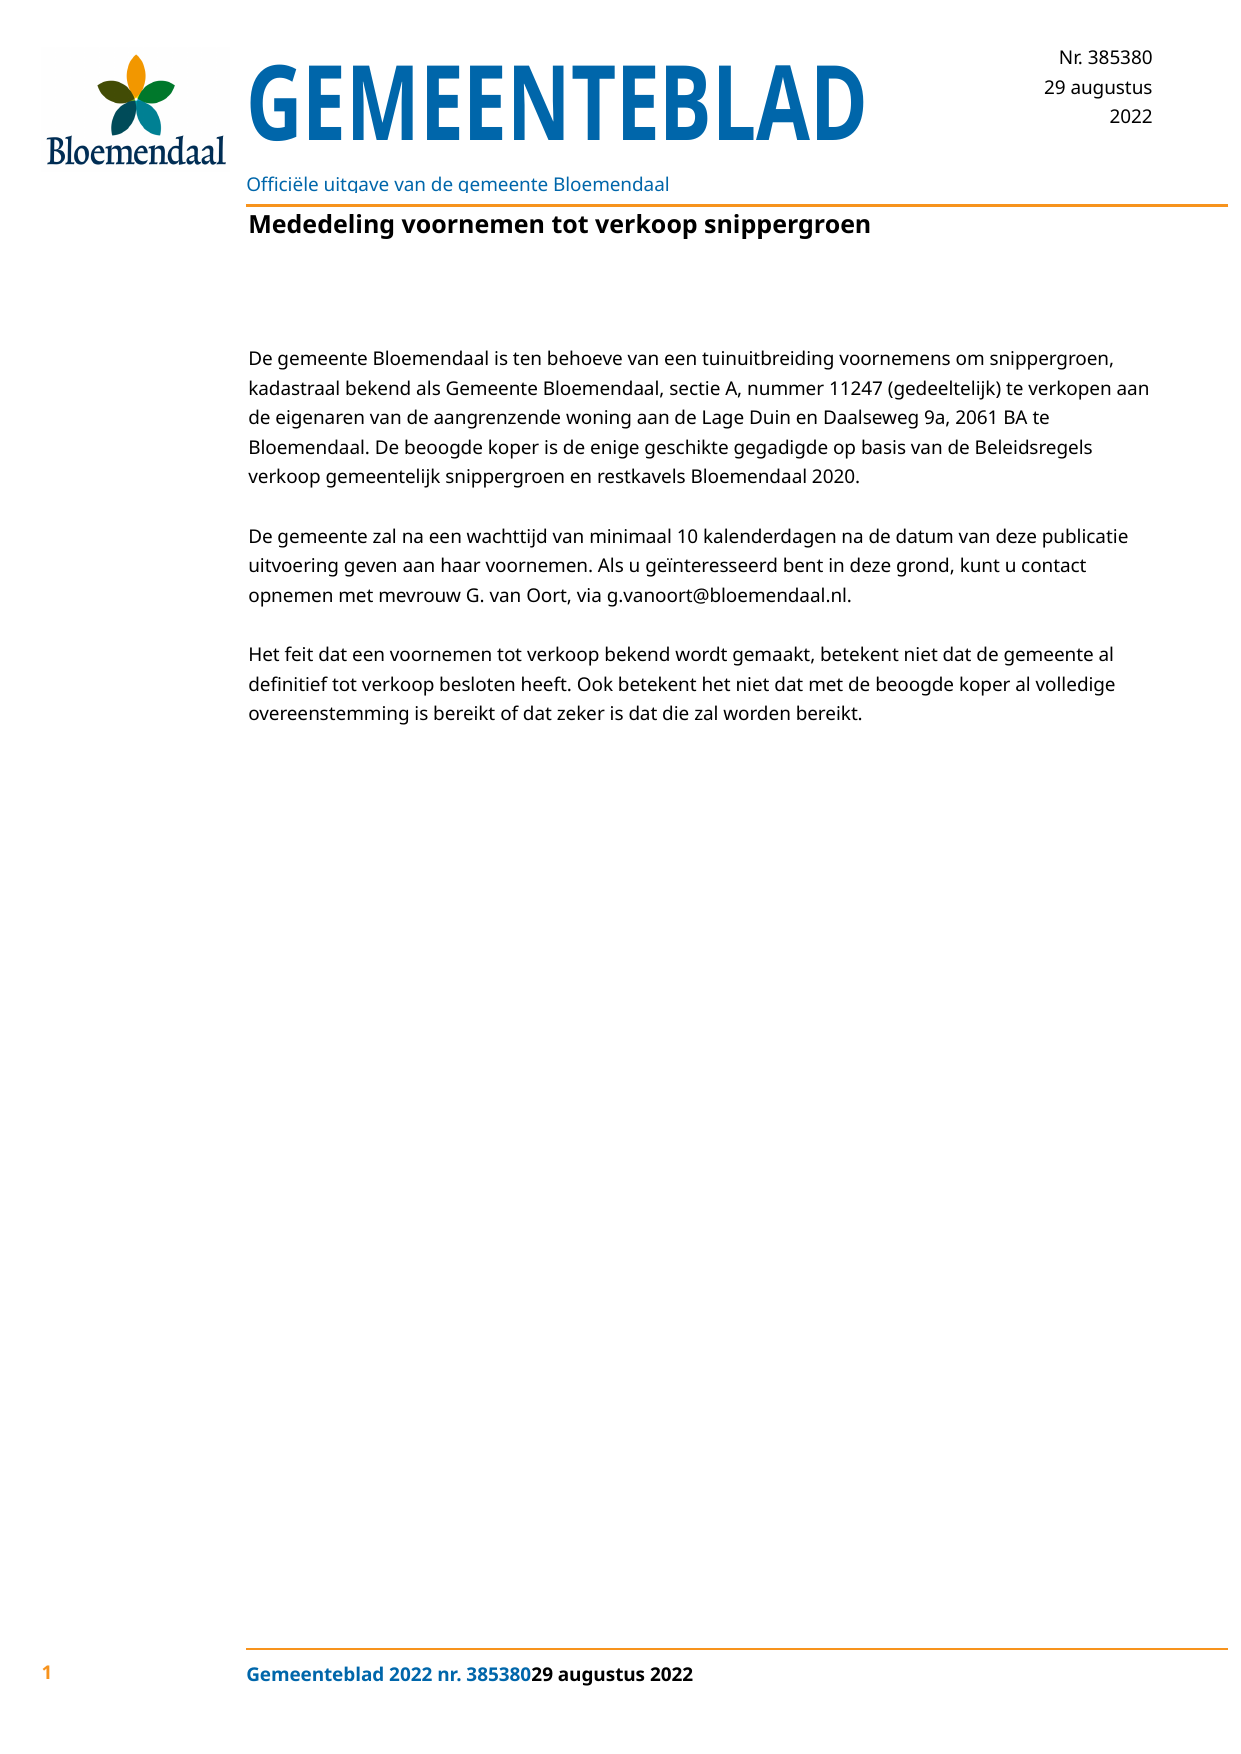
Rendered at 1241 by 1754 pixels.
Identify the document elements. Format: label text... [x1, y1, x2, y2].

text De gemeente zal na een wachttijd van minimaal 10 kalenderdagen na de datum van deze publicatie uitvoering geven aan haar voornemen. Als u geïnteresseerd bent in deze grond, kunt u contact opnemen met mevrouw G. van Oort, via g.vanoort@bloemendaal.nl. [248, 523, 1152, 608]
picture [41, 47, 231, 172]
text Het feit dat een voornemen tot verkoop bekend wordt gemaakt, betekent niet dat de gemeente al definitief tot verkoop besloten heeft. Ook betekent het niet dat met de beoogde koper al volledige overeenstemming is bereikt of dat zeker is dat die zal worden bereikt. [248, 641, 1152, 726]
text Mededeling voornemen tot verkoop snippergroen [248, 207, 1152, 241]
text De gemeente Bloemendaal is ten behoeve van een tuinuitbreiding voornemens om snippergroen, kadastraal bekend als Gemeente Bloemendaal, sectie A, nummer 11247 (gedeeltelijk) te verkopen aan de eigenaren van de aangrenzende woning aan de Lage Duin en Daalseweg 9a, 2061 BA te Bloemendaal. De beoogde koper is de enige geschikte gegadigde op basis van de Beleidsregels verkoop gemeentelijk snippergroen en restkavels Bloemendaal 2020. [248, 345, 1152, 489]
